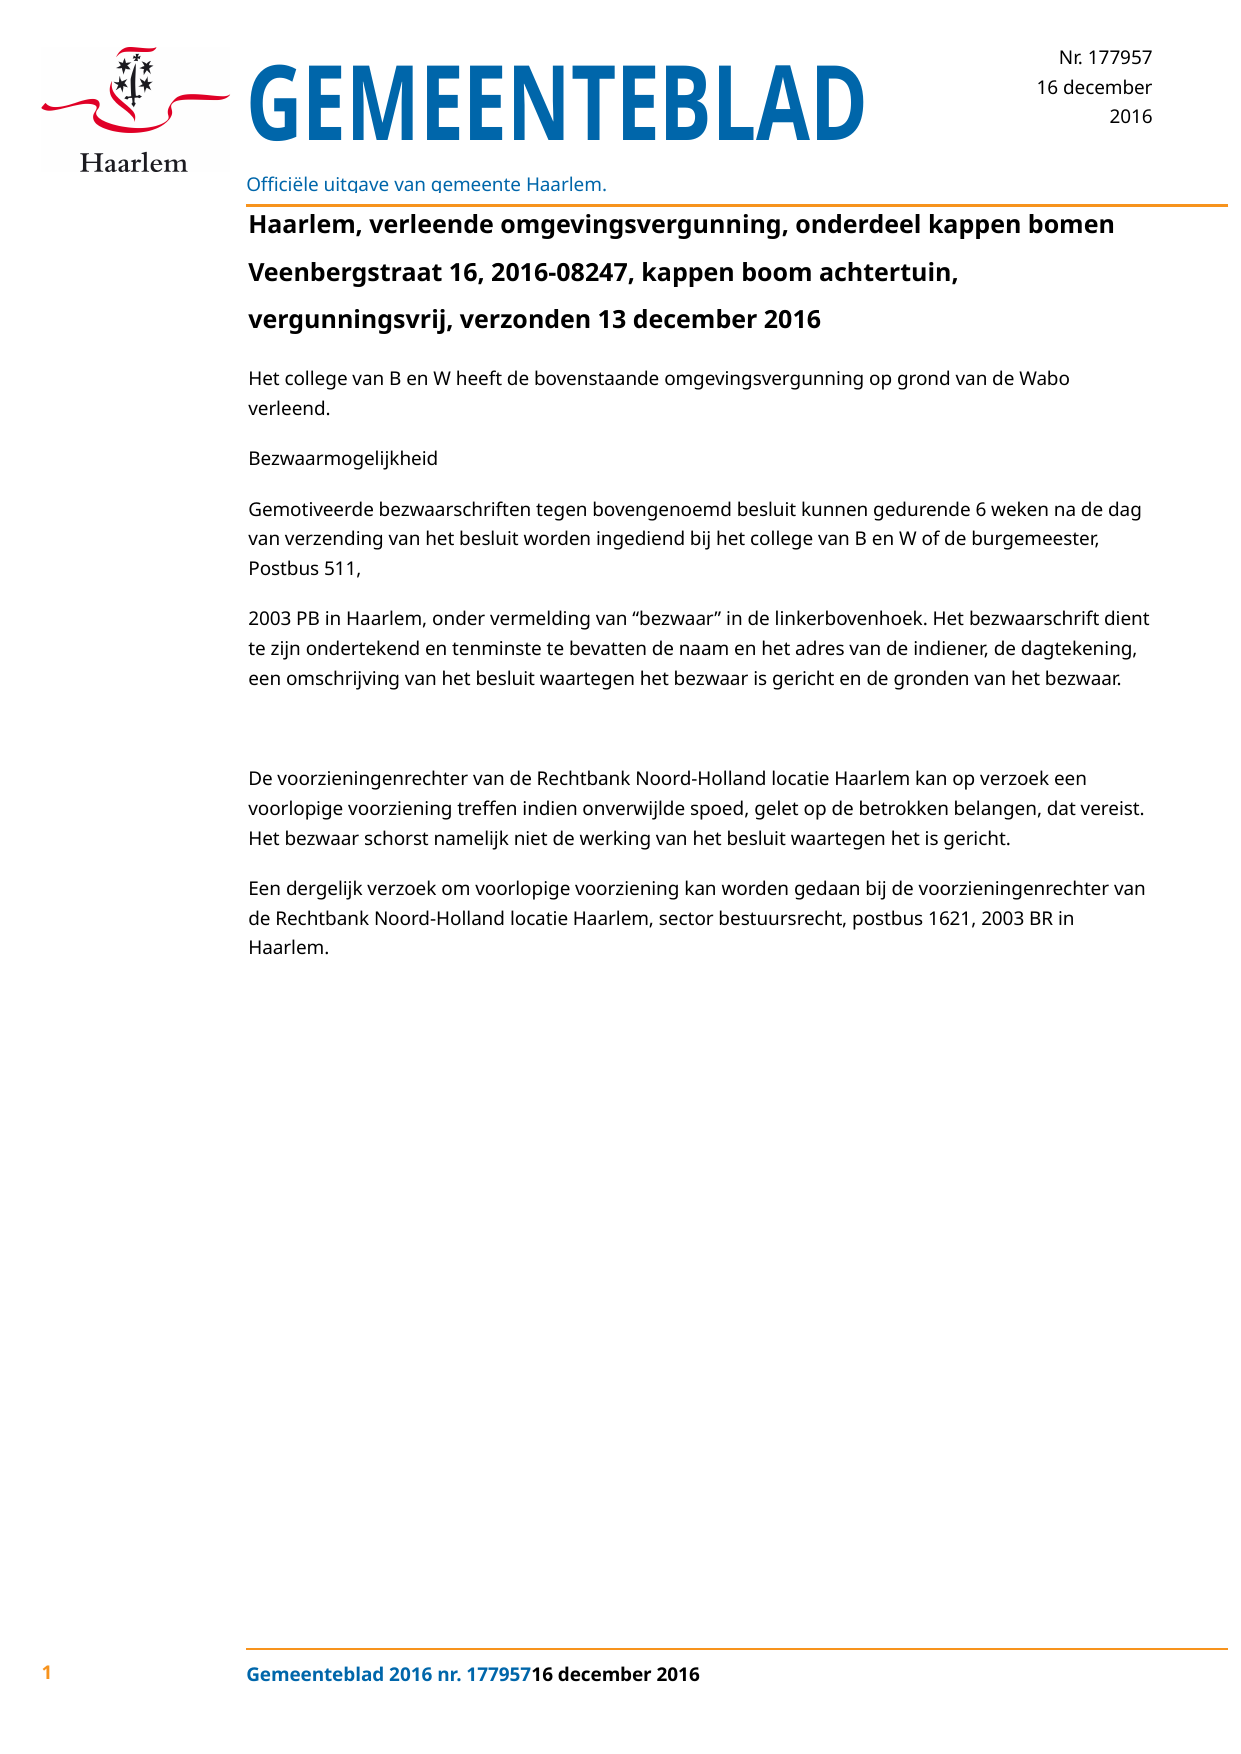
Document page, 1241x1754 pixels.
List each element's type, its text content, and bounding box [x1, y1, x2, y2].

text Het college van B en W heeft de bovenstaande omgevingsvergunning op grond van de Wabo verleend. [248, 366, 1152, 421]
text Bezwaarmogelijkheid [248, 446, 1152, 471]
text Gemotiveerde bezwaarschriften tegen bovengenoemd besluit kunnen gedurende 6 weken na de dag van verzending van het besluit worden ingediend bij het college van B en W of de burgemeester, Postbus 511, [248, 496, 1152, 581]
text 2003 PB in Haarlem, onder vermelding van “bezwaar” in de linkerbovenhoek. Het bezwaarschrift dient te zijn ondertekend en tenminste te bevatten de naam en het adres van de indiener, de dagtekening, een omschrijving van het besluit waartegen het bezwaar is gericht en de gronden van het bezwaar. [248, 606, 1152, 690]
text Haarlem, verleende omgevingsvergunning, onderdeel kappen bomen Veenbergstraat 16, 2016-08247, kappen boom achtertuin, vergunningsvrij, verzonden 13 december 2016 [248, 207, 1152, 336]
picture [41, 47, 231, 172]
text De voorzieningenrechter van de Rechtbank Noord-Holland locatie Haarlem kan op verzoek een voorlopige voorziening treffen indien onverwijlde spoed, gelet op de betrokken belangen, dat vereist. Het bezwaar schorst namelijk niet de werking van het besluit waartegen het is gericht. [248, 766, 1152, 850]
text Een dergelijk verzoek om voorlopige voorziening kan worden gedaan bij de voorzieningenrechter van de Rechtbank Noord-Holland locatie Haarlem, sector bestuursrecht, postbus 1621, 2003 BR in Haarlem. [248, 875, 1152, 960]
